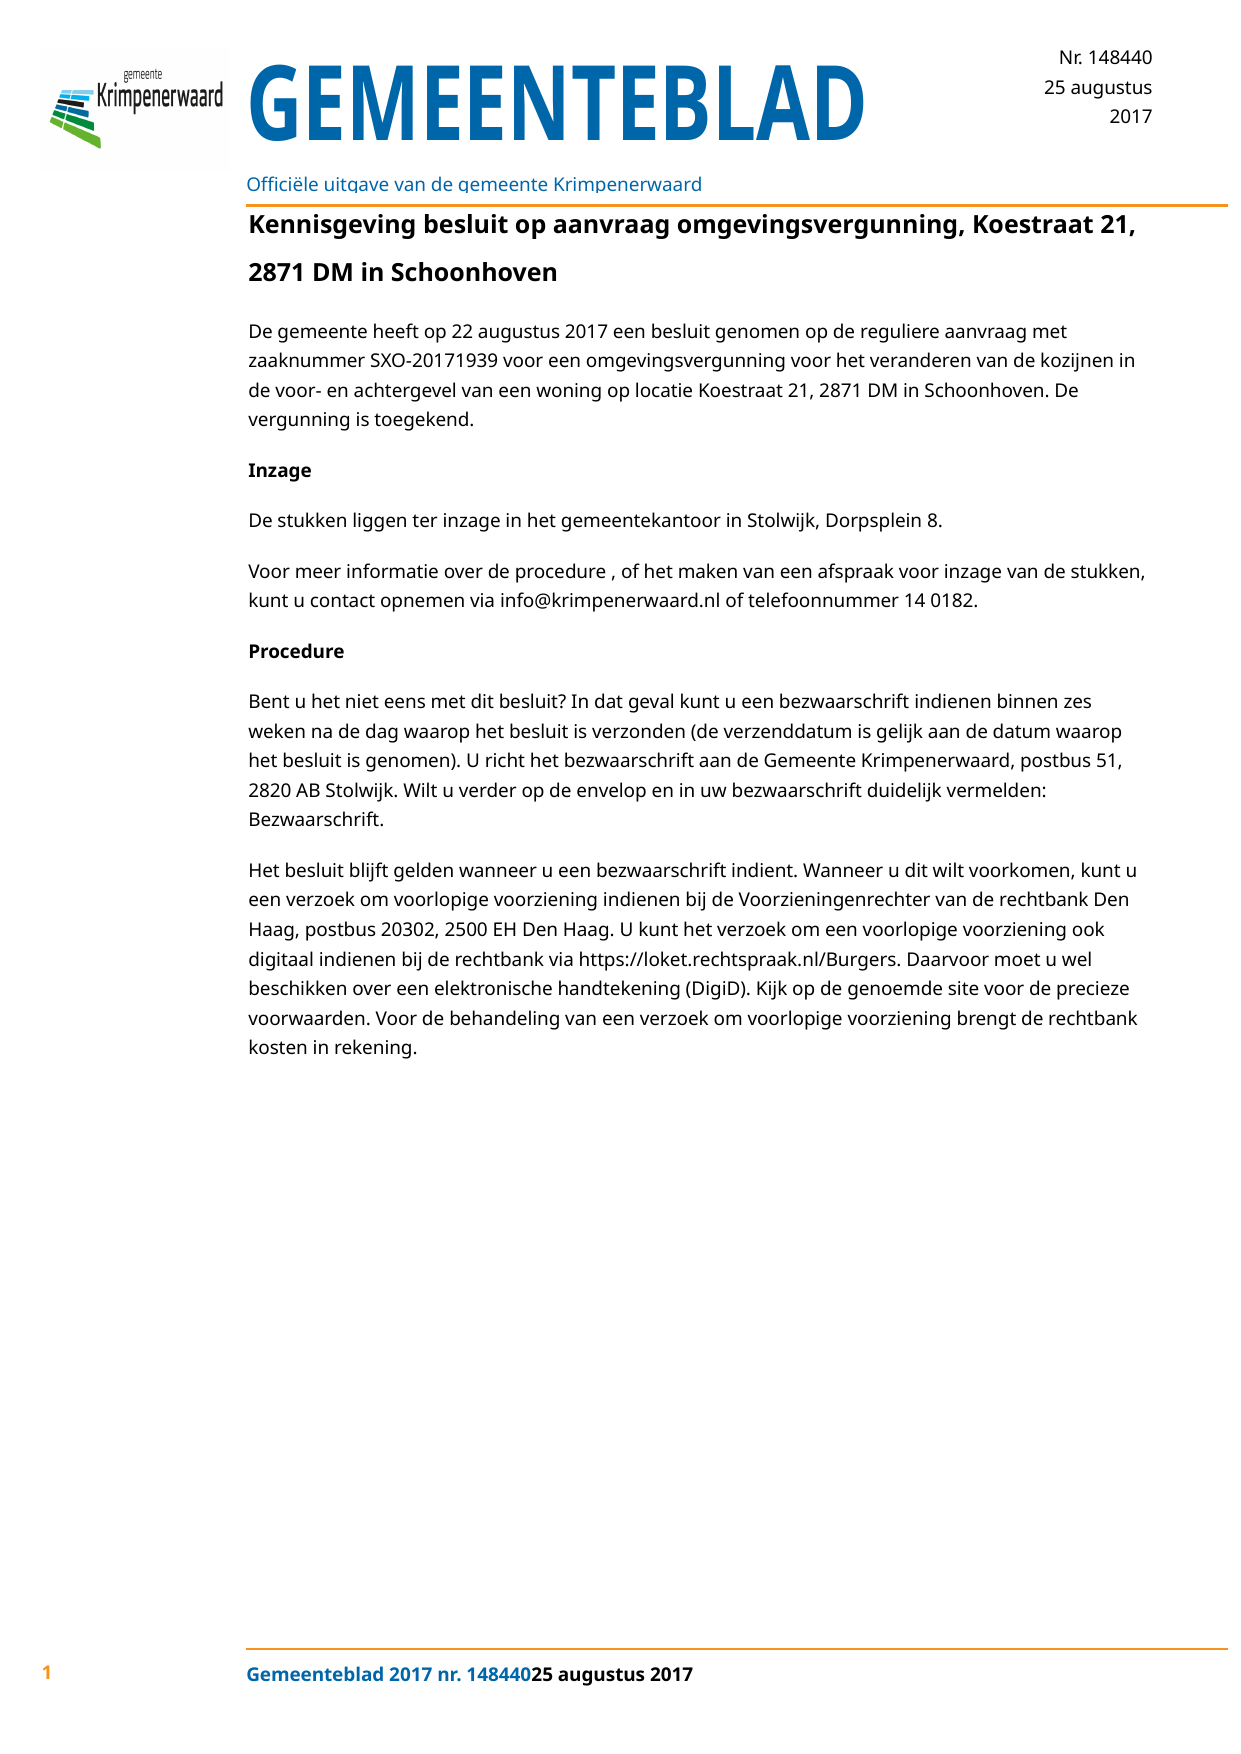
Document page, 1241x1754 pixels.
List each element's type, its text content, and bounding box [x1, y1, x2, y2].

text Procedure [248, 638, 1152, 664]
text Voor meer informatie over de procedure , of het maken van een afspraak voor inzage van de stukken, kunt u contact opnemen via info@krimpenerwaard.nl of telefoonnummer 14 0182. [248, 558, 1152, 613]
picture [41, 47, 231, 172]
text De stukken liggen ter inzage in het gemeentekantoor in Stolwijk, Dorpsplein 8. [248, 507, 1152, 533]
text Bent u het niet eens met dit besluit? In dat geval kunt u een bezwaarschrift indienen binnen zes weken na de dag waarop het besluit is verzonden (de verzenddatum is gelijk aan de datum waarop het besluit is genomen). U richt het bezwaarschrift aan de Gemeente Krimpenerwaard, postbus 51, 2820 AB Stolwijk. Wilt u verder op de envelop en in uw bezwaarschrift duidelijk vermelden: Bezwaarschrift. [248, 688, 1152, 832]
text De gemeente heeft op 22 augustus 2017 een besluit genomen op de reguliere aanvraag met zaaknummer SXO-20171939 voor een omgevingsvergunning voor het veranderen van de kozijnen in de voor- en achtergevel van een woning op locatie Koestraat 21, 2871 DM in Schoonhoven. De vergunning is toegekend. [248, 318, 1152, 432]
text Kennisgeving besluit op aanvraag omgevingsvergunning, Koestraat 21, 2871 DM in Schoonhoven [248, 207, 1152, 288]
text Het besluit blijft gelden wanneer u een bezwaarschrift indient. Wanneer u dit wilt voorkomen, kunt u een verzoek om voorlopige voorziening indienen bij de Voorzieningenrechter van de rechtbank Den Haag, postbus 20302, 2500 EH Den Haag. U kunt het verzoek om een voorlopige voorziening ook digitaal indienen bij de rechtbank via https://loket.rechtspraak.nl/Burgers. Daarvoor moet u wel beschikken over een elektronische handtekening (DigiD). Kijk op de genoemde site voor de precieze voorwaarden. Voor de behandeling van een verzoek om voorlopige voorziening brengt de rechtbank kosten in rekening. [248, 857, 1152, 1060]
text Inzage [248, 457, 1152, 483]
